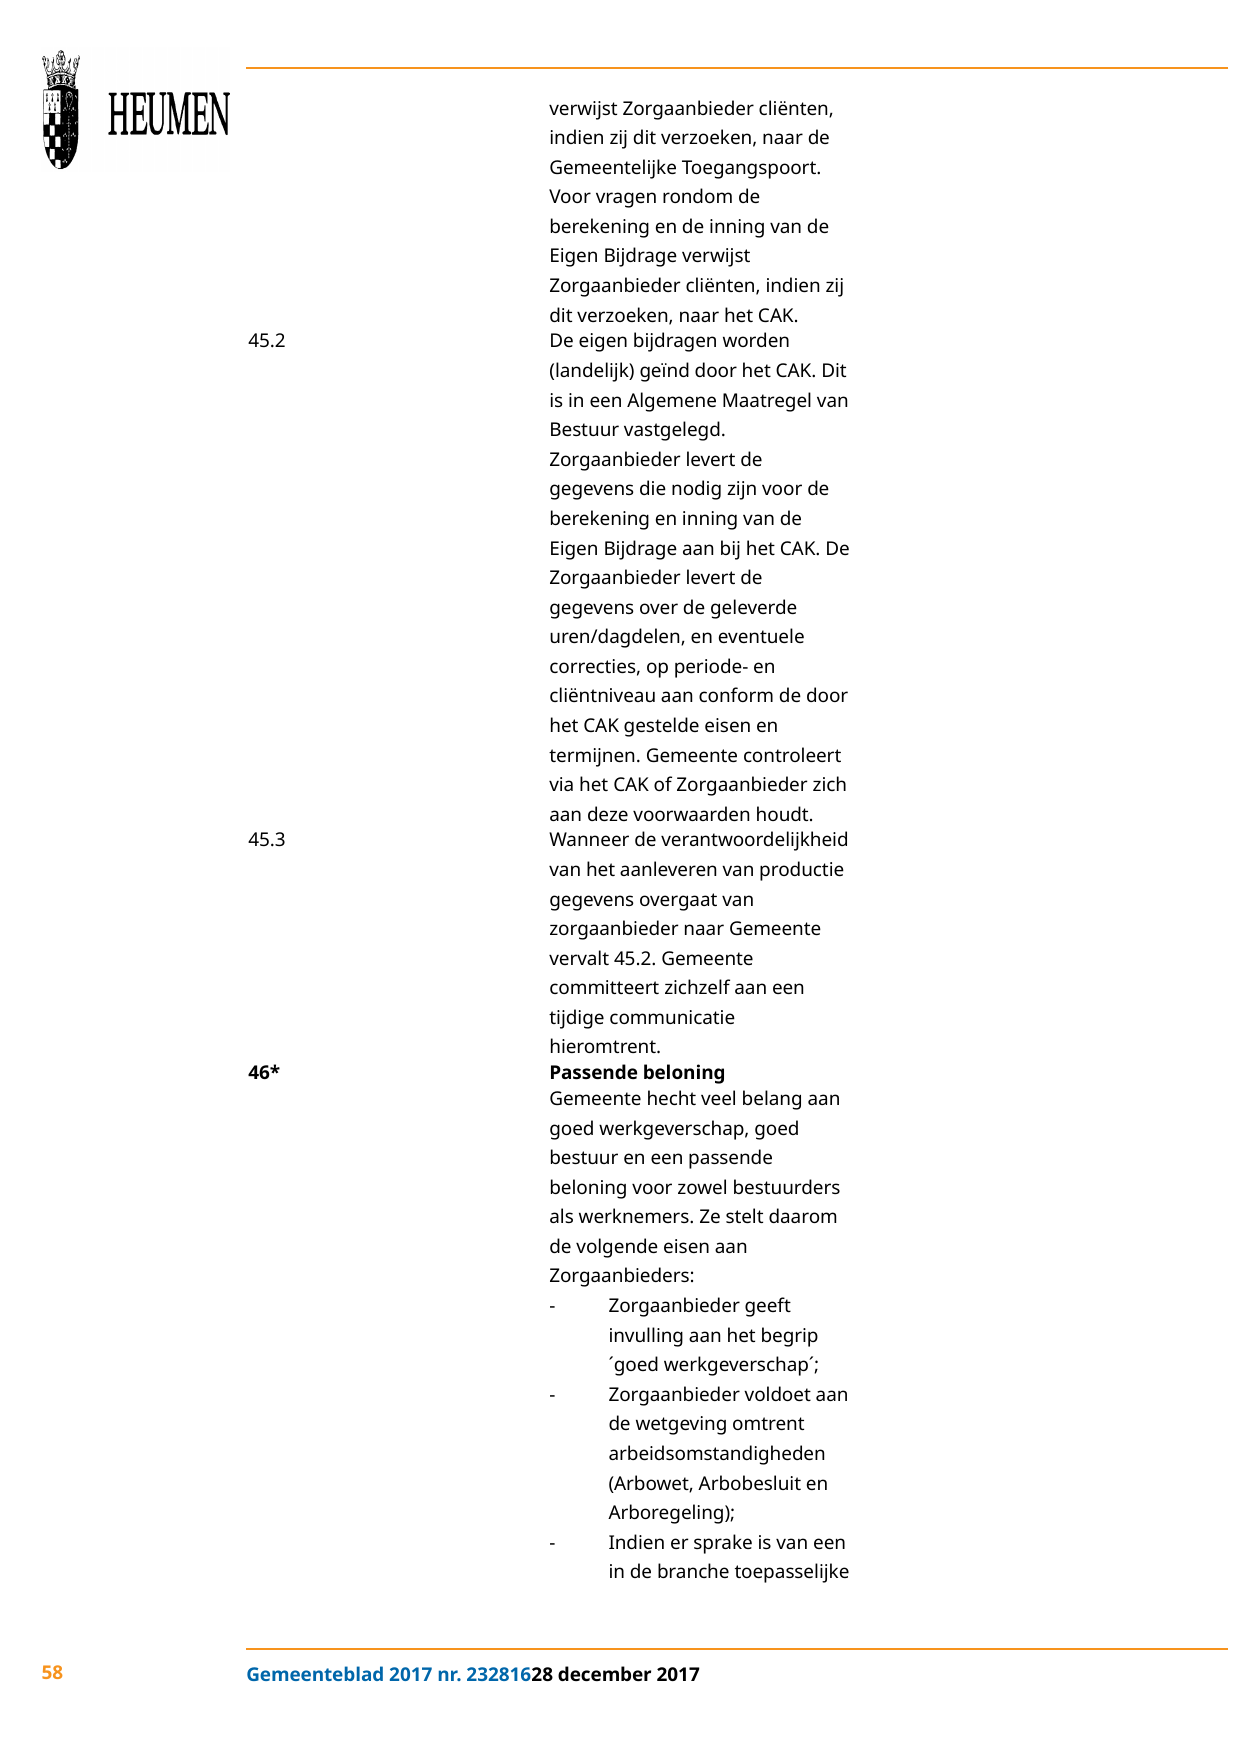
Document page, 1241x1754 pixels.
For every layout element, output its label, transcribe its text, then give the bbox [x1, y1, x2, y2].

table_cell Passende beloning [549, 1060, 850, 1085]
table_cell 45.3 [248, 827, 549, 1059]
table_cell [248, 95, 549, 328]
picture [41, 47, 231, 172]
table_cell Wanneer de verantwoordelijkheid van het aanleveren van productie gegevens overgaat van zorgaanbieder naar Gemeente vervalt 45.2. Gemeente committeert zichzelf aan een tijdige communicatie hieromtrent. [549, 827, 850, 1059]
table_cell [248, 1085, 549, 1584]
table_cell Gemeente hecht veel belang aan goed werkgeverschap, goed bestuur en een passende beloning voor zowel bestuurders als werknemers. Ze stelt daarom de volgende eisen aan Zorgaanbieders: Zorgaanbieder geeft invulling aan het begrip ´goed werkgeverschap´; Zorgaanbieder voldoet aan de wetgeving omtrent arbeidsomstandigheden (Arbowet, Arbobesluit en Arboregeling); Indien er sprake is van een in de branche toepasselijke [549, 1085, 850, 1584]
table_cell 45.2 [248, 328, 549, 827]
table_cell verwijst Zorgaanbieder cliënten, indien zij dit verzoeken, naar de Gemeentelijke Toegangspoort. Voor vragen rondom de berekening en de inning van de Eigen Bijdrage verwijst Zorgaanbieder cliënten, indien zij dit verzoeken, naar het CAK. [549, 95, 850, 328]
table_cell De eigen bijdragen worden (landelijk) geïnd door het CAK. Dit is in een Algemene Maatregel van Bestuur vastgelegd. Zorgaanbieder levert de gegevens die nodig zijn voor de berekening en inning van de Eigen Bijdrage aan bij het CAK. De Zorgaanbieder levert de gegevens over de geleverde uren/dagdelen, en eventuele correcties, op periode- en cliëntniveau aan conform de door het CAK gestelde eisen en termijnen. Gemeente controleert via het CAK of Zorgaanbieder zich aan deze voorwaarden houdt. [549, 328, 850, 827]
table_cell 46* [248, 1060, 549, 1085]
